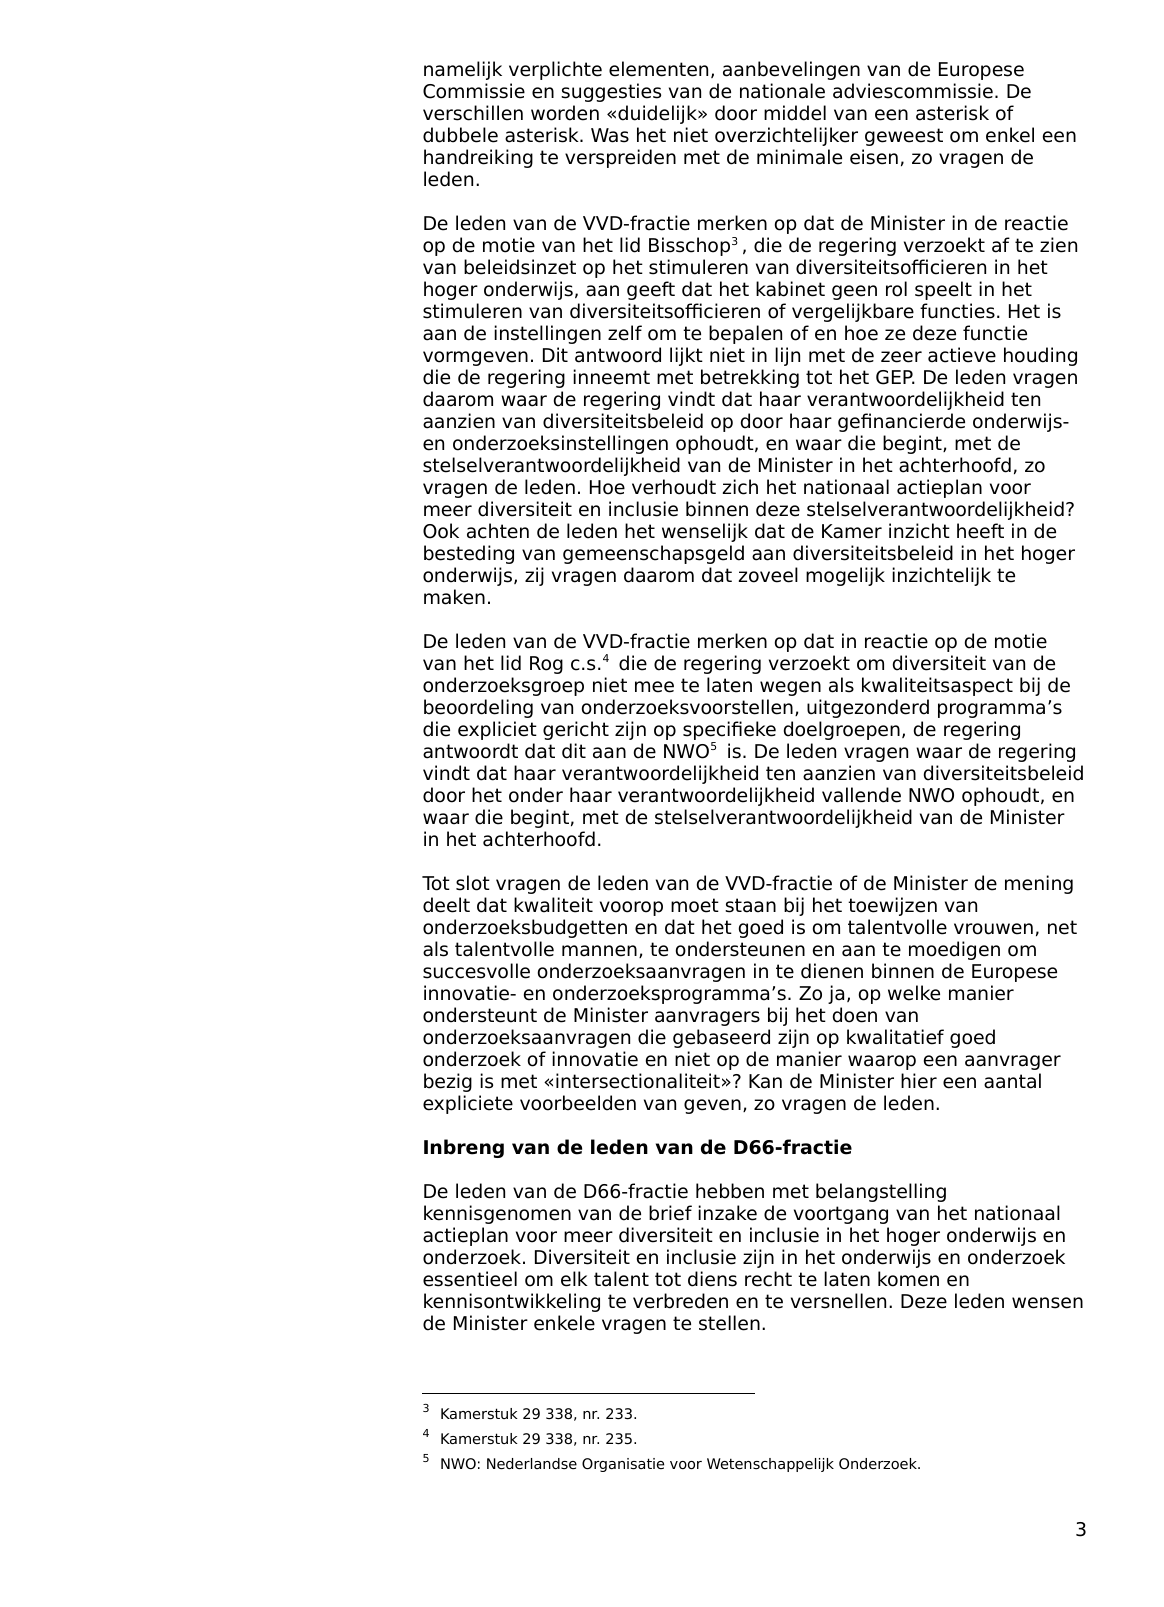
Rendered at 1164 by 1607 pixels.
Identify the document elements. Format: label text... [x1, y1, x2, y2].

text De leden van de VVD-fractie merken op dat de Minister in de reactie op de motie van het lid Bisschop, die de regering verzoekt af te zien van beleidsinzet op het stimuleren van diversiteitsofficieren in het hoger onderwijs, aan geeft dat het kabinet geen rol speelt in het stimuleren van diversiteitsofficieren of vergelijkbare functies. Het is aan de instellingen zelf om te bepalen of en hoe ze deze functie vormgeven. Dit antwoord lijkt niet in lijn met de zeer actieve houding die de regering inneemt met betrekking tot het GEP. De leden vragen daarom waar de regering vindt dat haar verantwoordelijkheid ten aanzien van diversiteitsbeleid op door haar gefinancierde onderwijs-en onderzoeksinstellingen ophoudt, en waar die begint, met de stelselverantwoordelijkheid van de Minister in het achterhoofd, zo vragen de leden. Hoe verhoudt zich het nationaal actieplan voor meer diversiteit en inclusie binnen deze stelselverantwoordelijkheid? Ook achten de leden het wenselijk dat de Kamer inzicht heeft in de besteding van gemeenschapsgeld aan diversiteitsbeleid in het hoger onderwijs, zij vragen daarom dat zoveel mogelijk inzichtelijk te maken. [422, 213, 1087, 609]
subtitle Inbreng van de leden van de D66-fractie [422, 1137, 1087, 1159]
text Kamerstuk 29 338, nr. 235. [422, 1427, 1087, 1449]
text Tot slot vragen de leden van de VVD-fractie of de Minister de mening deelt dat kwaliteit voorop moet staan bij het toewijzen van onderzoeksbudgetten en dat het goed is om talentvolle vrouwen, net als talentvolle mannen, te ondersteunen en aan te moedigen om succesvolle onderzoeksaanvragen in te dienen binnen de Europese innovatie- en onderzoeksprogramma’s. Zo ja, op welke manier ondersteunt de Minister aanvragers bij het doen van onderzoeksaanvragen die gebaseerd zijn op kwalitatief goed onderzoek of innovatie en niet op de manier waarop een aanvrager bezig is met «intersectionaliteit»? Kan de Minister hier een aantal expliciete voorbeelden van geven, zo vragen de leden. [422, 873, 1087, 1115]
text NWO: Nederlandse Organisatie voor Wetenschappelijk Onderzoek. [422, 1452, 1087, 1474]
text De leden van de VVD-fractie merken op dat in reactie op de motie van het lid Rog c.s. die de regering verzoekt om diversiteit van de onderzoeksgroep niet mee te laten wegen als kwaliteitsaspect bij de beoordeling van onderzoeksvoorstellen, uitgezonderd programma’s die expliciet gericht zijn op specifieke doelgroepen, de regering antwoordt dat dit aan de NWO is. De leden vragen waar de regering vindt dat haar verantwoordelijkheid ten aanzien van diversiteitsbeleid door het onder haar verantwoordelijkheid vallende NWO ophoudt, en waar die begint, met de stelselverantwoordelijkheid van de Minister in het achterhoofd. [422, 631, 1087, 851]
text Kamerstuk 29 338, nr. 233. [422, 1402, 1087, 1424]
text De leden van de D66-fractie hebben met belangstelling kennisgenomen van de brief inzake de voortgang van het nationaal actieplan voor meer diversiteit en inclusie in het hoger onderwijs en onderzoek. Diversiteit en inclusie zijn in het onderwijs en onderzoek essentieel om elk talent tot diens recht te laten komen en kennisontwikkeling te verbreden en te versnellen. Deze leden wensen de Minister enkele vragen te stellen. [422, 1181, 1087, 1335]
text namelijk verplichte elementen, aanbevelingen van de Europese Commissie en suggesties van de nationale adviescommissie. De verschillen worden «duidelijk» door middel van een asterisk of dubbele asterisk. Was het niet overzichtelijker geweest om enkel een handreiking te verspreiden met de minimale eisen, zo vragen de leden. [422, 59, 1087, 191]
